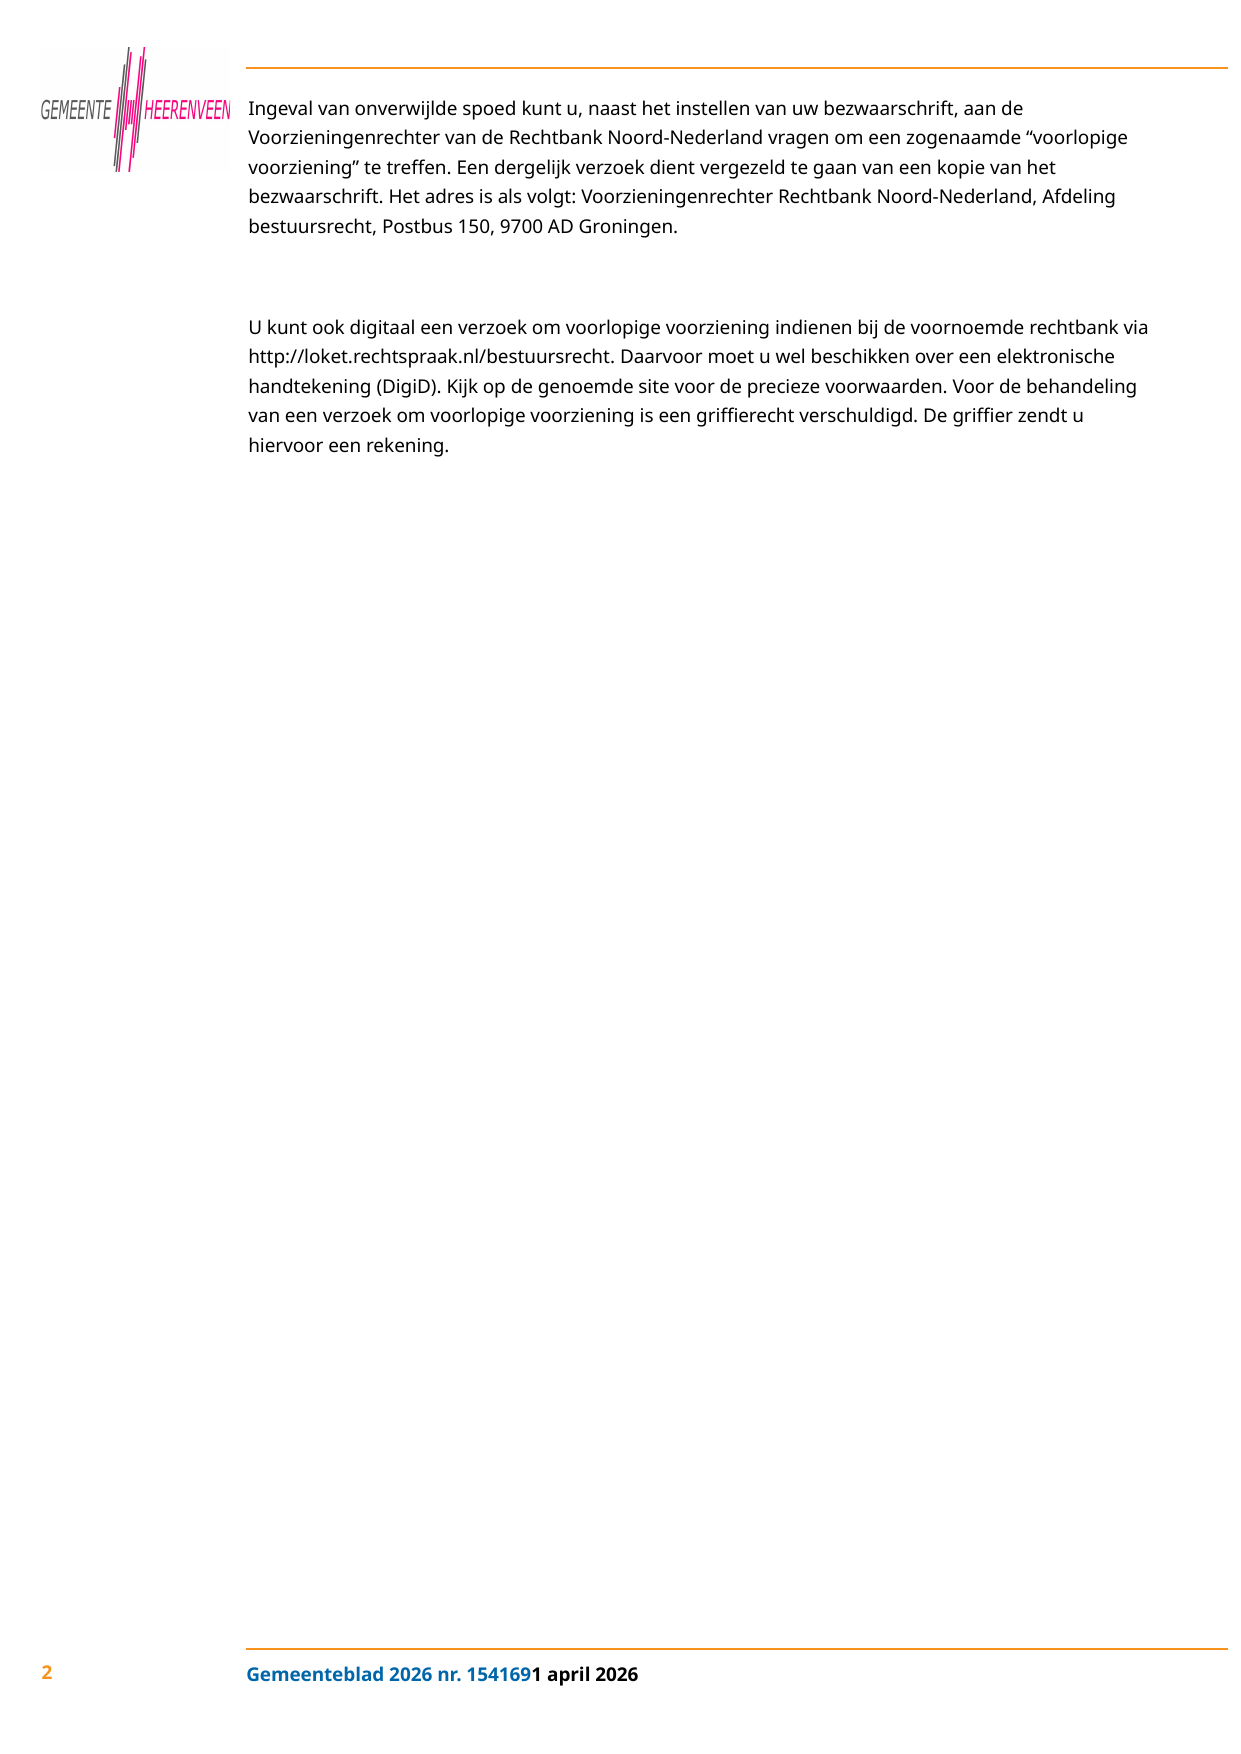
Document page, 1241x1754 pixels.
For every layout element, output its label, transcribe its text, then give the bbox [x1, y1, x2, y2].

picture [41, 47, 231, 172]
text U kunt ook digitaal een verzoek om voorlopige voorziening indienen bij de voornoemde rechtbank via http://loket.rechtspraak.nl/bestuursrecht. Daarvoor moet u wel beschikken over een elektronische handtekening (DigiD). Kijk op de genoemde site voor de precieze voorwaarden. Voor de behandeling van een verzoek om voorlopige voorziening is een griffierecht verschuldigd. De griffier zendt u hiervoor een rekening. [248, 314, 1152, 458]
text Ingeval van onverwijlde spoed kunt u, naast het instellen van uw bezwaarschrift, aan de Voorzieningenrechter van de Rechtbank Noord-Nederland vragen om een zogenaamde “voorlopige voorziening” te treffen. Een dergelijk verzoek dient vergezeld te gaan van een kopie van het bezwaarschrift. Het adres is als volgt: Voorzieningenrechter Rechtbank Noord-Nederland, Afdeling bestuursrecht, Postbus 150, 9700 AD Groningen. [248, 95, 1152, 239]
